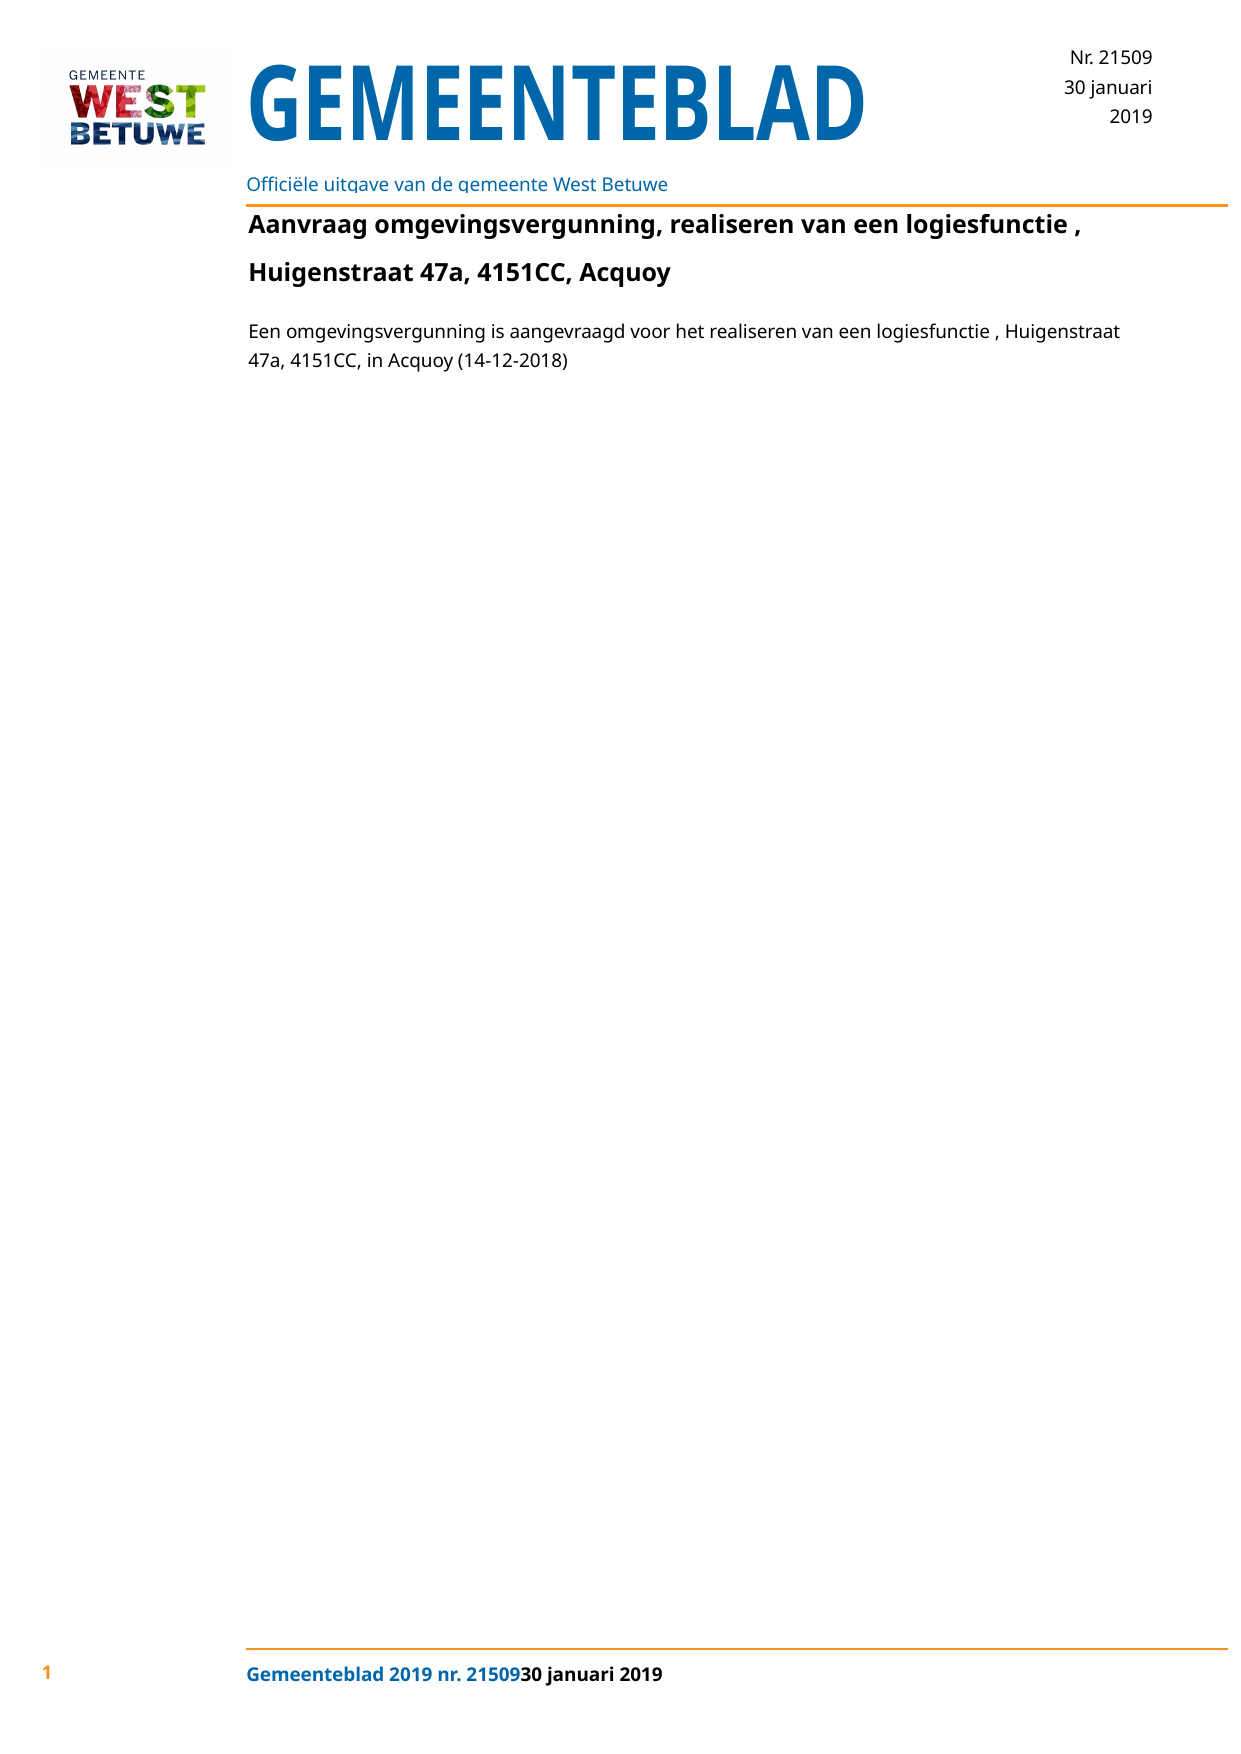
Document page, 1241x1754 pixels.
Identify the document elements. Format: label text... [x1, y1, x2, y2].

picture [41, 47, 231, 172]
text Aanvraag omgevingsvergunning, realiseren van een logiesfunctie , Huigenstraat 47a, 4151CC, Acquoy [248, 207, 1152, 288]
text Een omgevingsvergunning is aangevraagd voor het realiseren van een logiesfunctie , Huigenstraat 47a, 4151CC, in Acquoy (14-12-2018) [248, 318, 1152, 373]
